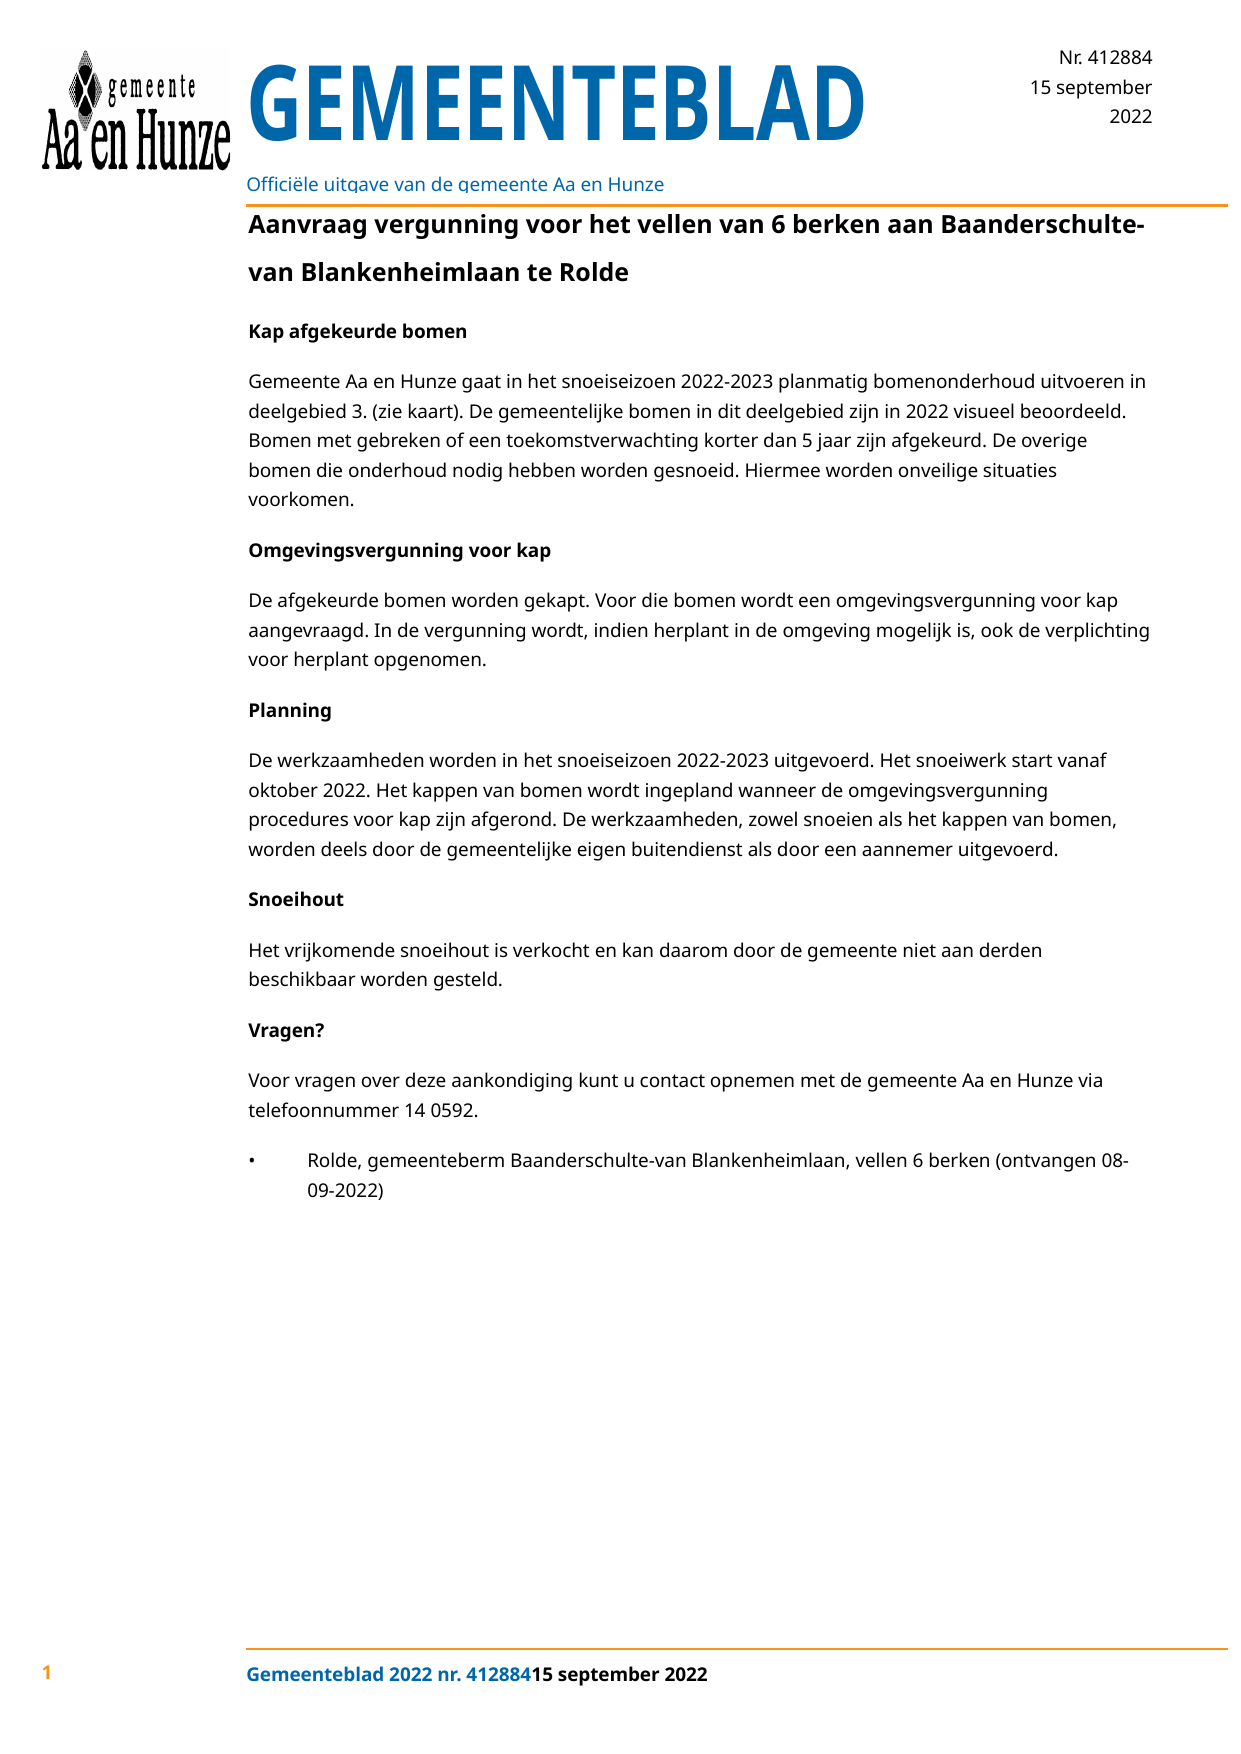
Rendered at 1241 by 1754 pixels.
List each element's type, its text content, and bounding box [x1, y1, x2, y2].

text Gemeente Aa en Hunze gaat in het snoeiseizoen 2022-2023 planmatig bomenonderhoud uitvoeren in deelgebied 3. (zie kaart). De gemeentelijke bomen in dit deelgebied zijn in 2022 visueel beoordeeld. Bomen met gebreken of een toekomstverwachting korter dan 5 jaar zijn afgekeurd. De overige bomen die onderhoud nodig hebben worden gesnoeid. Hiermee worden onveilige situaties voorkomen. [248, 368, 1152, 512]
text Het vrijkomende snoeihout is verkocht en kan daarom door de gemeente niet aan derden beschikbaar worden gesteld. [248, 937, 1152, 992]
text De werkzaamheden worden in het snoeiseizoen 2022-2023 uitgevoerd. Het snoeiwerk start vanaf oktober 2022. Het kappen van bomen wordt ingepland wanneer de omgevingsvergunning procedures voor kap zijn afgerond. De werkzaamheden, zowel snoeien als het kappen van bomen, worden deels door de gemeentelijke eigen buitendienst als door een aannemer uitgevoerd. [248, 747, 1152, 862]
text Aanvraag vergunning voor het vellen van 6 berken aan Baanderschulte-van Blankenheimlaan te Rolde [248, 207, 1152, 288]
text Omgevingsvergunning voor kap [248, 537, 1152, 563]
text De afgekeurde bomen worden gekapt. Voor die bomen wordt een omgevingsvergunning voor kap aangevraagd. In de vergunning wordt, indien herplant in de omgeving mogelijk is, ook de verplichting voor herplant opgenomen. [248, 587, 1152, 672]
text Snoeihout [248, 887, 1152, 912]
text Kap afgekeurde bomen [248, 318, 1152, 344]
list Rolde, gemeenteberm Baanderschulte-van Blankenheimlaan, vellen 6 berken (ontvangen 08-09-2022) [248, 1147, 1152, 1203]
text Voor vragen over deze aankondiging kunt u contact opnemen met de gemeente Aa en Hunze via telefoonnummer 14 0592. [248, 1067, 1152, 1123]
text Vragen? [248, 1017, 1152, 1043]
text Planning [248, 697, 1152, 723]
picture [41, 47, 231, 172]
